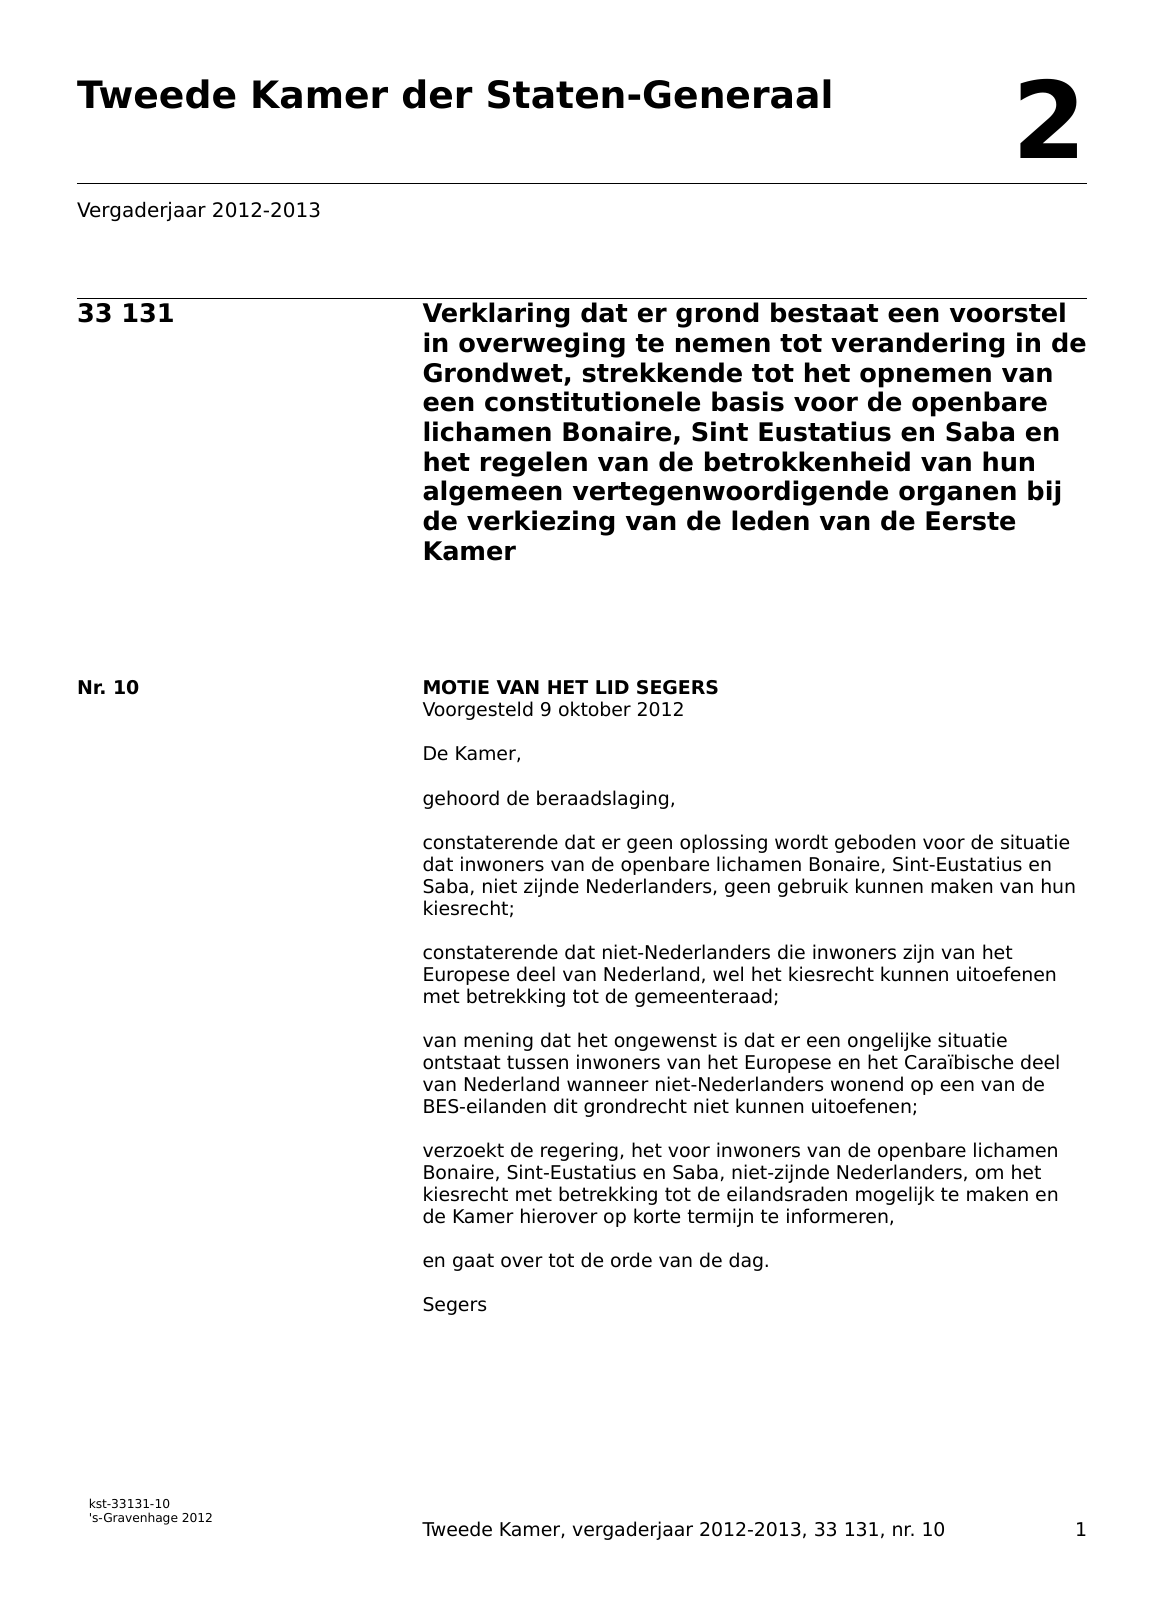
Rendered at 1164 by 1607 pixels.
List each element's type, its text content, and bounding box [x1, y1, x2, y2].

text gehoord de beraadslaging, [422, 787, 1087, 809]
text verzoekt de regering, het voor inwoners van de openbare lichamen Bonaire, Sint-Eustatius en Saba, niet-zijnde Nederlanders, om het kiesrecht met betrekking tot de eilandsraden mogelijk te maken en de Kamer hierover op korte termijn te informeren, [422, 1140, 1087, 1228]
text Voorgesteld 9 oktober 2012 [422, 699, 1087, 721]
table_header 2 [886, 59, 1087, 183]
text constaterende dat er geen oplossing wordt geboden voor de situatie dat inwoners van de openbare lichamen Bonaire, Sint-Eustatius en Saba, niet zijnde Nederlanders, geen gebruik kunnen maken van hun kiesrecht; [422, 832, 1087, 919]
text constaterende dat niet-Nederlanders die inwoners zijn van het Europese deel van Nederland, wel het kiesrecht kunnen uitoefenen met betrekking tot de gemeenteraad; [422, 942, 1087, 1008]
table_header Tweede Kamer der Staten-Generaal [77, 59, 886, 183]
text De Kamer, [422, 743, 1087, 765]
text kst-33131-10 [88, 1497, 323, 1511]
table_cell Vergaderjaar 2012-2013 [77, 184, 1087, 298]
text 's-Gravenhage 2012 [88, 1511, 323, 1525]
text van mening dat het ongewenst is dat er een ongelijke situatie ontstaat tussen inwoners van het Europese en het Caraïbische deel van Nederland wanneer niet-Nederlanders wonend op een van de BES-eilanden dit grondrecht niet kunnen uitoefenen; [422, 1030, 1087, 1118]
subtitle Nr. 10 MOTIE VAN HET LID SEGERS [77, 677, 1087, 699]
subtitle 33 131 Verklaring dat er grond bestaat een voorstel in overweging te nemen tot verandering in de Grondwet, strekkende tot het opnemen van een constitutionele basis voor de openbare lichamen Bonaire, Sint Eustatius en Saba en het regelen van de betrokkenheid van hun algemeen vertegenwoordigende organen bij de verkiezing van de leden van de Eerste Kamer [77, 299, 1087, 566]
text en gaat over tot de orde van de dag. [422, 1250, 1087, 1272]
text Segers [422, 1294, 1087, 1316]
